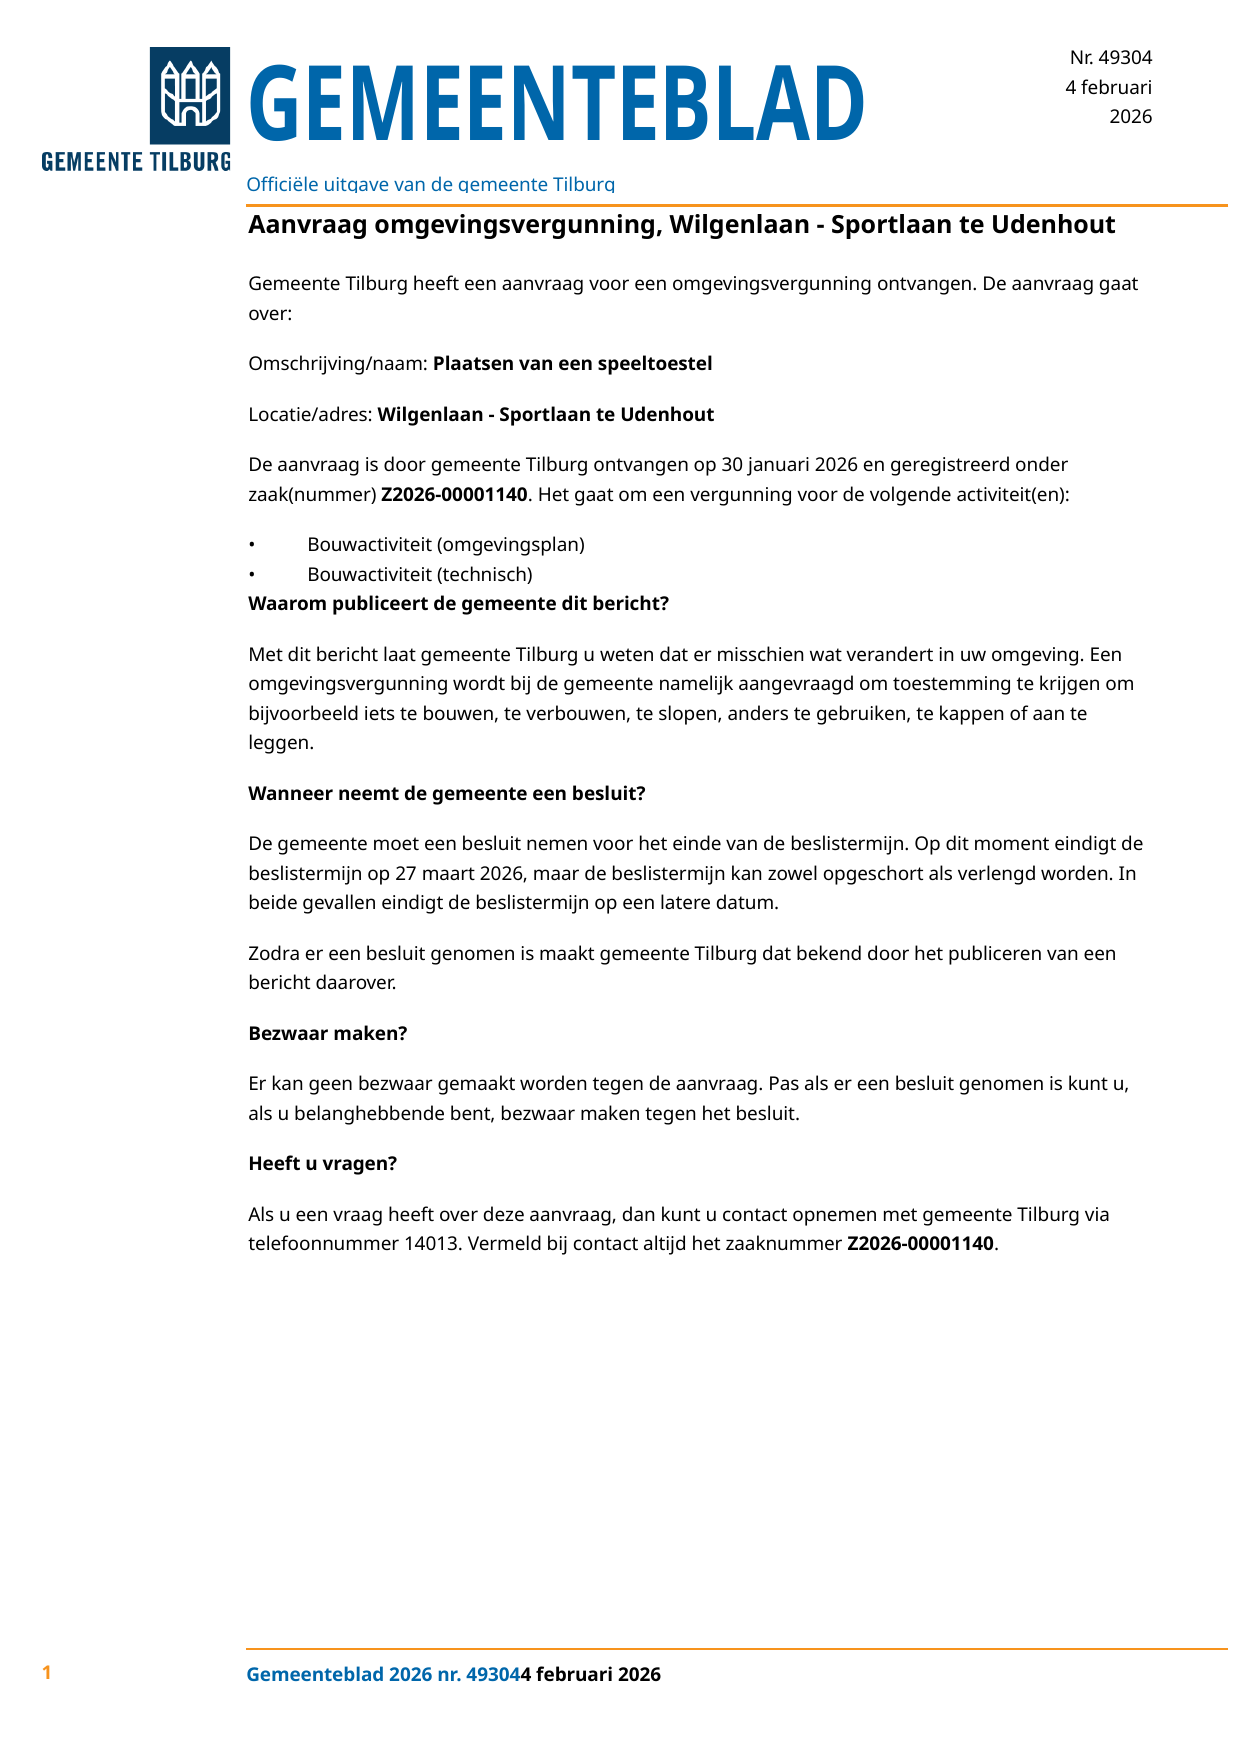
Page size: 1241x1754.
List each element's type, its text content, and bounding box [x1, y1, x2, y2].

text Omschrijving/naam: Plaatsen van een speeltoestel [248, 350, 1152, 376]
text Aanvraag omgevingsvergunning, Wilgenlaan - Sportlaan te Udenhout [248, 207, 1152, 241]
text Locatie/adres: Wilgenlaan - Sportlaan te Udenhout [248, 401, 1152, 426]
text Waarom publiceert de gemeente dit bericht? [248, 590, 1152, 616]
text Wanneer neemt de gemeente een besluit? [248, 780, 1152, 806]
text Bezwaar maken? [248, 1020, 1152, 1046]
text Zodra er een besluit genomen is maakt gemeente Tilburg dat bekend door het publiceren van een bericht daarover. [248, 940, 1152, 995]
text Er kan geen bezwaar gemaakt worden tegen de aanvraag. Pas als er een besluit genomen is kunt u, als u belanghebbende bent, bezwaar maken tegen het besluit. [248, 1070, 1152, 1126]
text Met dit bericht laat gemeente Tilburg u weten dat er misschien wat verandert in uw omgeving. Een omgevingsvergunning wordt bij de gemeente namelijk aangevraagd om toestemming te krijgen om bijvoorbeeld iets te bouwen, te verbouwen, te slopen, anders te gebruiken, te kappen of aan te leggen. [248, 641, 1152, 755]
text Gemeente Tilburg heeft een aanvraag voor een omgevingsvergunning ontvangen. De aanvraag gaat over: [248, 270, 1152, 326]
text Heeft u vragen? [248, 1150, 1152, 1176]
list Bouwactiviteit (technisch) [248, 561, 1152, 586]
picture [41, 47, 231, 172]
text De aanvraag is door gemeente Tilburg ontvangen op 30 januari 2026 en geregistreerd onder zaak(nummer) Z2026-00001140. Het gaat om een vergunning voor de volgende activiteit(en): [248, 451, 1152, 506]
text Als u een vraag heeft over deze aanvraag, dan kunt u contact opnemen met gemeente Tilburg via telefoonnummer 14013. Vermeld bij contact altijd het zaaknummer Z2026-00001140. [248, 1201, 1152, 1256]
list Bouwactiviteit (omgevingsplan) [248, 531, 1152, 557]
text De gemeente moet een besluit nemen voor het einde van de beslistermijn. Op dit moment eindigt de beslistermijn op 27 maart 2026, maar de beslistermijn kan zowel opgeschort als verlengd worden. In beide gevallen eindigt de beslistermijn op een latere datum. [248, 830, 1152, 915]
